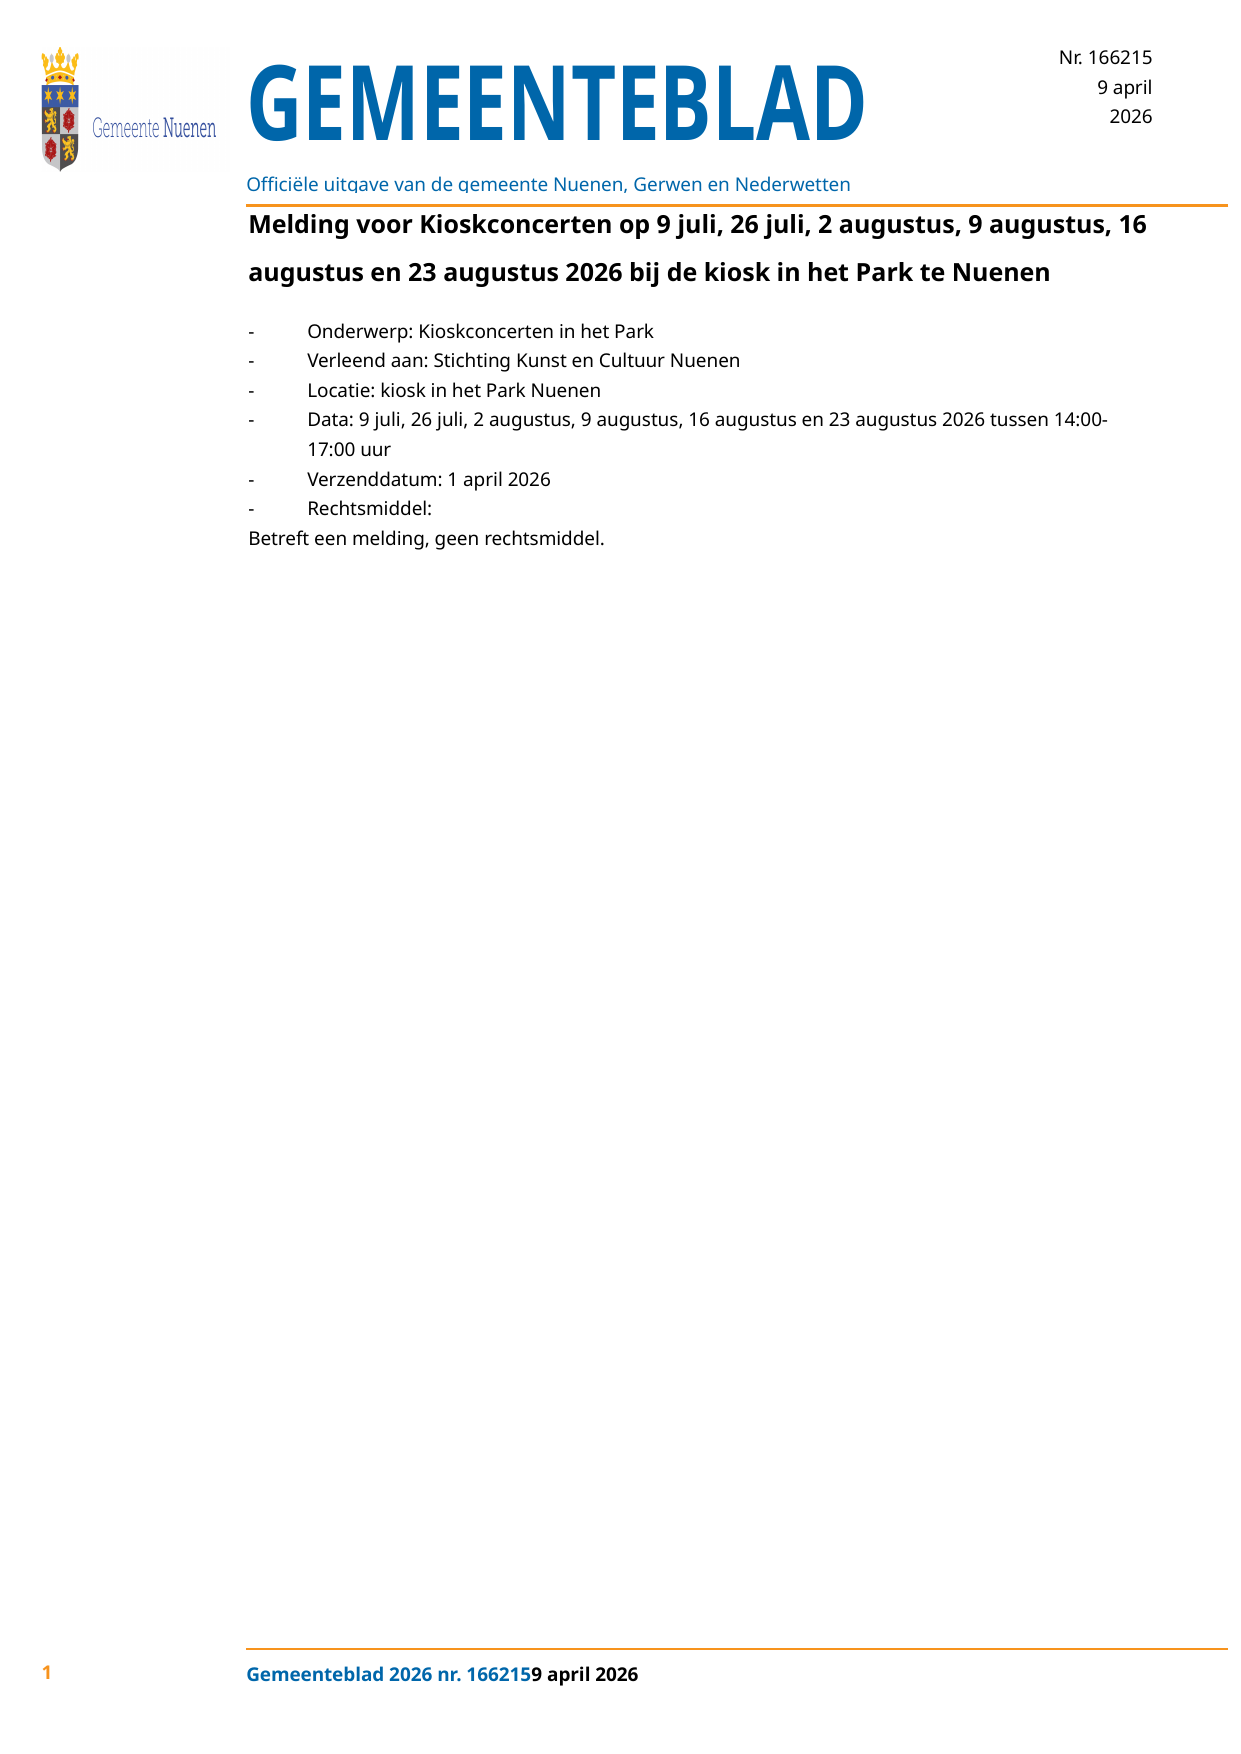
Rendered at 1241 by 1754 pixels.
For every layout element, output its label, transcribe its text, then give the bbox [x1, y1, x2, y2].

list Data: 9 juli, 26 juli, 2 augustus, 9 augustus, 16 augustus en 23 augustus 2026 tussen 14:00-17:00 uur [248, 407, 1152, 462]
picture [41, 47, 231, 172]
list Onderwerp: Kioskconcerten in het Park [248, 318, 1152, 344]
list Locatie: kiosk in het Park Nuenen [248, 377, 1152, 403]
text Melding voor Kioskconcerten op 9 juli, 26 juli, 2 augustus, 9 augustus, 16 augustus en 23 augustus 2026 bij de kiosk in het Park te Nuenen [248, 207, 1152, 288]
list Verleend aan: Stichting Kunst en Cultuur Nuenen [248, 347, 1152, 373]
text Betreft een melding, geen rechtsmiddel. [248, 525, 1152, 551]
list Verzenddatum: 1 april 2026 [248, 466, 1152, 492]
list Rechtsmiddel: [248, 495, 1152, 521]
